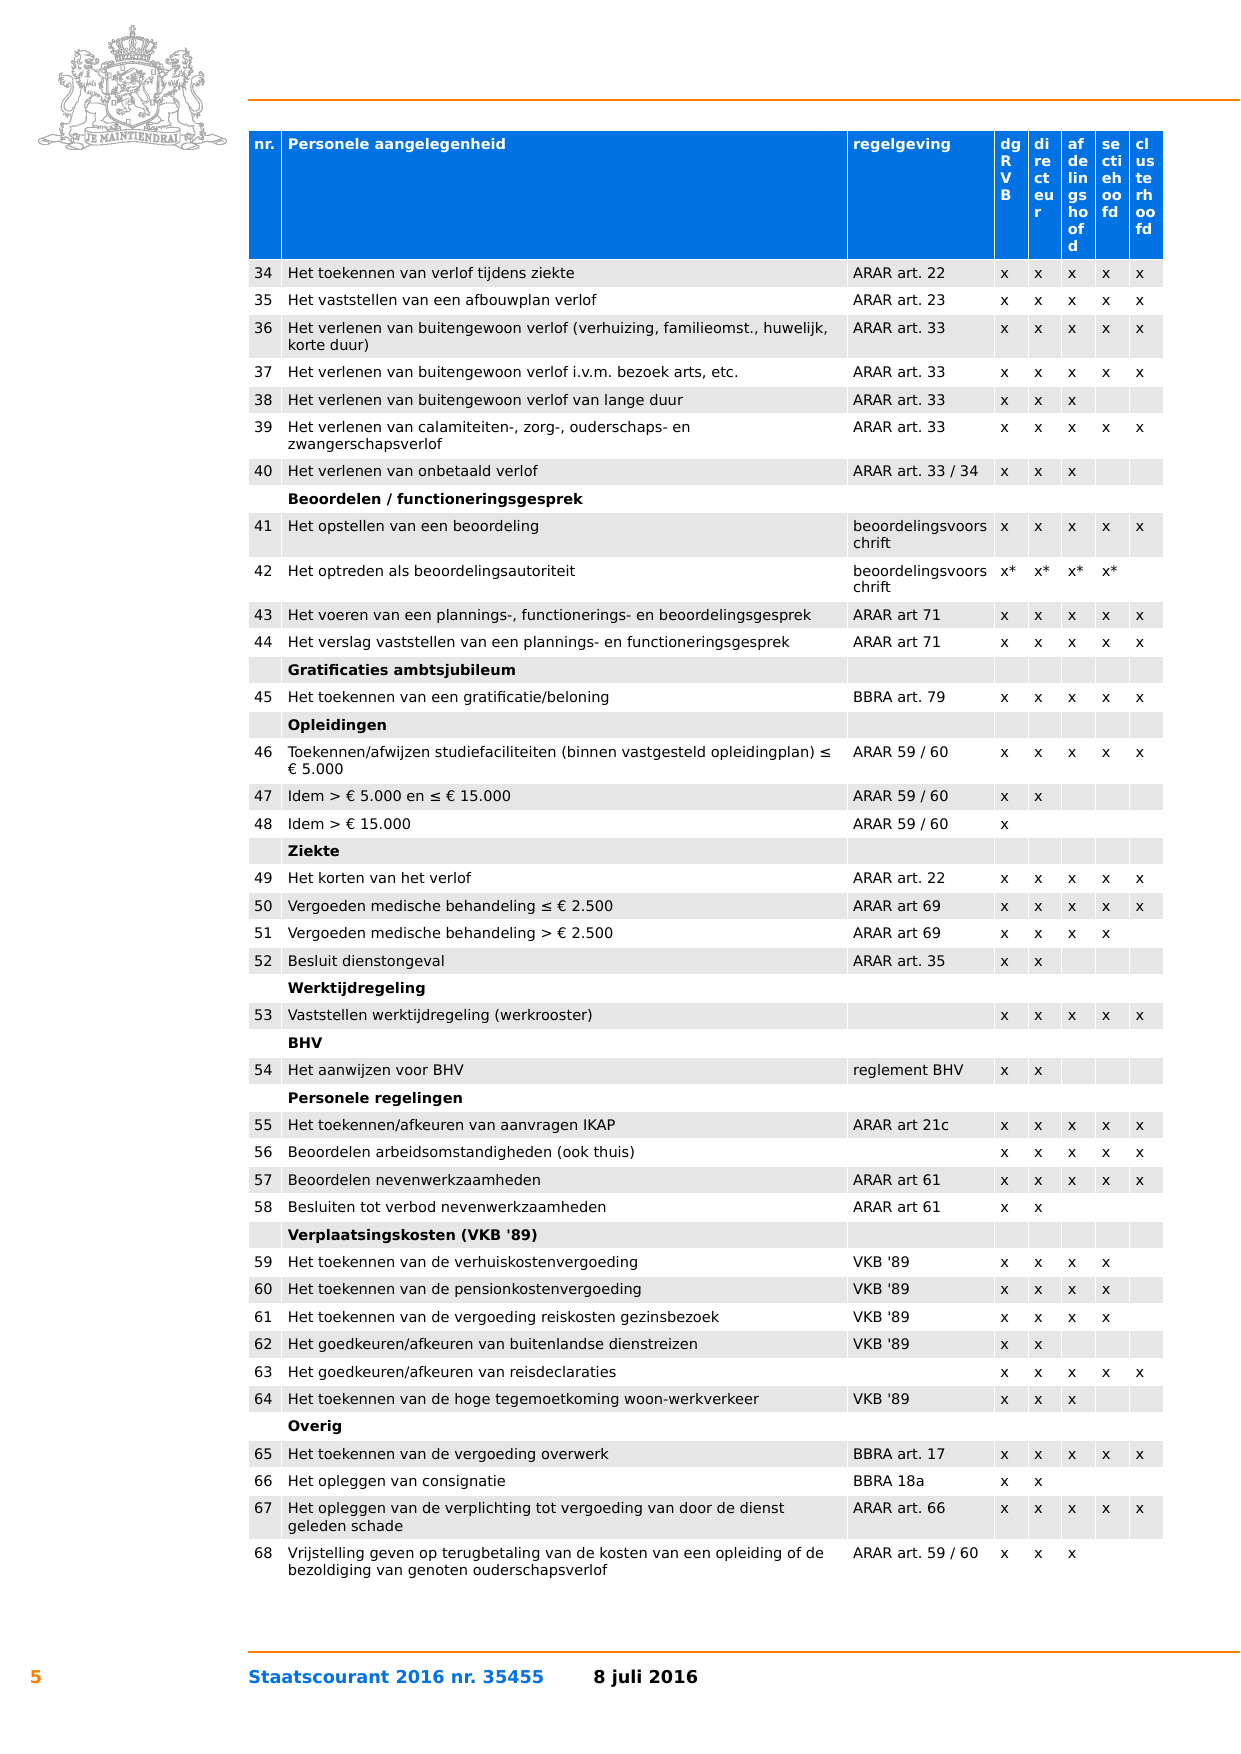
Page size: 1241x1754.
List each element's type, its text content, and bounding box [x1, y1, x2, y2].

table_cell [249, 975, 281, 1002]
table_cell [1096, 387, 1129, 413]
table_cell 36 [249, 315, 281, 358]
table_cell x [1096, 1003, 1129, 1029]
table_cell x [995, 1058, 1028, 1084]
table_cell ARAR 59 / 60 [848, 784, 994, 810]
table_cell x [1029, 414, 1061, 457]
table_cell x [1096, 1112, 1129, 1138]
table_header regelgeving [848, 131, 994, 259]
table_cell [1096, 712, 1129, 738]
table_cell [848, 1140, 994, 1166]
table_cell ARAR art. 22 [848, 866, 994, 892]
table_cell 59 [249, 1249, 281, 1276]
table_cell x [1096, 260, 1129, 287]
table_cell x [995, 1112, 1028, 1138]
table_cell Overig [282, 1414, 847, 1440]
table_cell 43 [249, 602, 281, 628]
table_cell Beoordelen / functioneringsgesprek [282, 486, 847, 512]
table_cell Het verlenen van buitengewoon verlof (verhuizing, familieomst., huwelijk, korte duur) [282, 315, 847, 358]
table_cell Gratificaties ambtsjubileum [282, 657, 847, 683]
table_cell x [1029, 1140, 1061, 1166]
table_cell x [1096, 739, 1129, 782]
table_cell Het verlenen van calamiteiten-, zorg-, ouderschaps- en zwangerschapsverlof [282, 414, 847, 457]
table_cell x [1062, 630, 1095, 656]
table_cell x [1096, 1359, 1129, 1385]
table_cell 37 [249, 359, 281, 386]
table_cell ARAR art. 33 [848, 387, 994, 413]
table_cell [995, 1414, 1028, 1440]
table_cell BBRA art. 79 [848, 684, 994, 711]
table_cell [1029, 1085, 1061, 1111]
table_cell Het goedkeuren/afkeuren van reisdeclaraties [282, 1359, 847, 1385]
table_cell [1130, 657, 1163, 683]
table_cell x [1029, 630, 1061, 656]
table_cell ARAR art. 33 [848, 315, 994, 358]
table_cell x [1029, 260, 1061, 287]
table_cell VKB '89 [848, 1249, 994, 1276]
table_cell x [1029, 1003, 1061, 1029]
table_cell [1062, 1414, 1095, 1440]
table_cell Het toekennen van een gratificatie/beloning [282, 684, 847, 711]
table_cell x [1130, 513, 1163, 557]
table_cell x [1029, 684, 1061, 711]
table_cell 35 [249, 288, 281, 314]
table_cell ARAR art 69 [848, 893, 994, 919]
table_cell x [1096, 1167, 1129, 1193]
table_cell x [995, 1140, 1028, 1166]
table_cell BHV [282, 1030, 847, 1056]
table_cell [1130, 1414, 1163, 1440]
table_cell x [1062, 513, 1095, 557]
table_cell ARAR art. 33 [848, 414, 994, 457]
table_cell [1062, 1058, 1095, 1084]
table_cell 53 [249, 1003, 281, 1029]
table_cell 58 [249, 1194, 281, 1221]
table_cell x [995, 1441, 1028, 1467]
table_cell [995, 975, 1028, 1002]
table_cell VKB '89 [848, 1277, 994, 1303]
table_cell beoordelingsvoorschrift [848, 513, 994, 557]
table_cell x [1062, 1003, 1095, 1029]
table_cell ARAR 59 / 60 [848, 739, 994, 782]
table_cell x [995, 1359, 1028, 1385]
table_cell x [995, 1540, 1028, 1583]
table_cell 64 [249, 1386, 281, 1412]
table_cell Idem > € 5.000 en ≤ € 15.000 [282, 784, 847, 810]
table_cell x [1029, 315, 1061, 358]
table_cell x [1130, 893, 1163, 919]
table_cell Het optreden als beoordelingsautoriteit [282, 558, 847, 601]
table_cell [1130, 1540, 1163, 1583]
table_cell x [1096, 1441, 1129, 1467]
table_cell Toekennen/afwijzen studiefaciliteiten (binnen vastgesteld opleidingplan) ≤ € 5.000 [282, 739, 847, 782]
table_cell x [995, 1331, 1028, 1358]
table_cell ARAR art 71 [848, 602, 994, 628]
table_cell x [1029, 1386, 1061, 1412]
table_cell x [1062, 893, 1095, 919]
table_cell BBRA 18a [848, 1468, 994, 1495]
table_cell x [1062, 866, 1095, 892]
table_cell [1062, 486, 1095, 512]
table_cell x [995, 359, 1028, 386]
table_cell x [995, 387, 1028, 413]
table_cell [1096, 1222, 1129, 1248]
table_cell x [1029, 739, 1061, 782]
table_cell [1029, 838, 1061, 864]
table_cell [1096, 1194, 1129, 1221]
table_cell x* [1029, 558, 1061, 601]
table_cell [1096, 657, 1129, 683]
table_cell Ziekte [282, 838, 847, 864]
table_cell [1130, 838, 1163, 864]
table_cell beoordelingsvoorschrift [848, 558, 994, 601]
table_cell Besluit dienstongeval [282, 948, 847, 974]
table_cell x [1029, 359, 1061, 386]
table_cell x [995, 948, 1028, 974]
table_header afdelingshoofd [1062, 131, 1095, 259]
table_cell x* [1062, 558, 1095, 601]
table_cell x [1062, 1386, 1095, 1412]
table_cell [249, 1085, 281, 1111]
table_cell x [995, 288, 1028, 314]
table_cell [848, 657, 994, 683]
table_cell x [1029, 387, 1061, 413]
table_cell [1096, 811, 1129, 837]
table_cell ARAR 59 / 60 [848, 811, 994, 837]
table_cell x [1096, 1249, 1129, 1276]
table_cell [1096, 1386, 1129, 1412]
table_cell 61 [249, 1304, 281, 1330]
table_cell x [1062, 1140, 1095, 1166]
table_cell [249, 712, 281, 738]
table_cell 56 [249, 1140, 281, 1166]
table_cell x [995, 1277, 1028, 1303]
table_cell x [1130, 315, 1163, 358]
table_cell [249, 486, 281, 512]
table_cell [848, 1222, 994, 1248]
table_cell x [1062, 1277, 1095, 1303]
table_cell [995, 712, 1028, 738]
table_header clusterhoofd [1130, 131, 1163, 259]
table_cell x [1029, 1441, 1061, 1467]
table_cell Het toekennen/afkeuren van aanvragen IKAP [282, 1112, 847, 1138]
table_cell [249, 838, 281, 864]
table_cell ARAR art. 33 / 34 [848, 459, 994, 485]
table_cell [848, 838, 994, 864]
table_cell ARAR art. 66 [848, 1496, 994, 1539]
table_cell x [1062, 459, 1095, 485]
table_cell x* [995, 558, 1028, 601]
table_cell x [1130, 1496, 1163, 1539]
table_cell Het opleggen van de verplichting tot vergoeding van door de dienst geleden schade [282, 1496, 847, 1539]
table_cell x [1029, 948, 1061, 974]
table_cell [1096, 1540, 1129, 1583]
table_cell 38 [249, 387, 281, 413]
table_cell [1029, 712, 1061, 738]
table_cell x [995, 784, 1028, 810]
table_cell x [1029, 1249, 1061, 1276]
table_cell Vrijstelling geven op terugbetaling van de kosten van een opleiding of de bezoldiging van genoten ouderschapsverlof [282, 1540, 847, 1583]
table_cell x [1130, 1167, 1163, 1193]
table_cell 48 [249, 811, 281, 837]
table_cell x [1096, 315, 1129, 358]
table_cell [1130, 920, 1163, 947]
table_cell Beoordelen arbeidsomstandigheden (ook thuis) [282, 1140, 847, 1166]
table_cell x [1130, 739, 1163, 782]
table_cell [1096, 1414, 1129, 1440]
table_cell Het toekennen van de verhuiskostenvergoeding [282, 1249, 847, 1276]
table_cell x [1029, 1496, 1061, 1539]
table_cell [1130, 1030, 1163, 1056]
table_cell 49 [249, 866, 281, 892]
table_cell ARAR art. 22 [848, 260, 994, 287]
table_cell x* [1096, 558, 1129, 601]
table_cell 44 [249, 630, 281, 656]
table_cell [848, 1085, 994, 1111]
table_header Personele aangelegenheid [282, 131, 847, 259]
table_cell x [995, 260, 1028, 287]
table_cell x [1062, 1167, 1095, 1193]
table_cell x [1096, 630, 1129, 656]
table_cell 68 [249, 1540, 281, 1583]
table_cell x [1029, 1167, 1061, 1193]
table_cell ARAR art. 33 [848, 359, 994, 386]
table_cell [995, 486, 1028, 512]
table_cell [1130, 1277, 1163, 1303]
table_cell Het opstellen van een beoordeling [282, 513, 847, 557]
table_cell x [1062, 1441, 1095, 1467]
table_cell [1062, 1468, 1095, 1495]
table_cell 39 [249, 414, 281, 457]
table_cell x [1062, 414, 1095, 457]
table_cell [1130, 1386, 1163, 1412]
table_cell 46 [249, 739, 281, 782]
table_cell x [1096, 866, 1129, 892]
table_cell x [1029, 1331, 1061, 1358]
table_cell 50 [249, 893, 281, 919]
table_cell x [1130, 288, 1163, 314]
table_cell [848, 1003, 994, 1029]
table_cell Het toekennen van de vergoeding overwerk [282, 1441, 847, 1467]
table_cell [249, 1030, 281, 1056]
table_cell [1096, 1058, 1129, 1084]
table_cell [1130, 948, 1163, 974]
table_cell [1062, 838, 1095, 864]
table_cell [1096, 1331, 1129, 1358]
table_cell [1096, 784, 1129, 810]
table_cell x [1029, 1304, 1061, 1330]
table_cell ARAR art. 59 / 60 [848, 1540, 994, 1583]
table_cell x [1130, 1003, 1163, 1029]
picture [38, 25, 227, 150]
table_cell x [995, 739, 1028, 782]
table_cell x [1062, 684, 1095, 711]
table_cell x [995, 315, 1028, 358]
table_cell x [995, 684, 1028, 711]
table_cell x [1130, 1441, 1163, 1467]
table_cell [1029, 1030, 1061, 1056]
table_cell [1062, 948, 1095, 974]
table_cell VKB '89 [848, 1304, 994, 1330]
table_cell x [1096, 920, 1129, 947]
table_cell [1130, 1058, 1163, 1084]
table_cell [1130, 459, 1163, 485]
table_cell Het korten van het verlof [282, 866, 847, 892]
table_cell [1130, 387, 1163, 413]
table_cell [249, 657, 281, 683]
table_cell 34 [249, 260, 281, 287]
table_cell x [995, 1304, 1028, 1330]
table_cell [995, 1030, 1028, 1056]
table_header nr. [249, 131, 281, 259]
table_cell x [1096, 1304, 1129, 1330]
table_cell [1096, 1468, 1129, 1495]
table_cell x [1096, 513, 1129, 557]
table_cell x [1096, 414, 1129, 457]
table_cell Het voeren van een plannings-, functionerings- en beoordelingsgesprek [282, 602, 847, 628]
table_cell x [1130, 260, 1163, 287]
table_cell x [1062, 359, 1095, 386]
table_cell x [995, 893, 1028, 919]
table_cell 67 [249, 1496, 281, 1539]
table_cell x [1130, 1359, 1163, 1385]
table_cell [1130, 1194, 1163, 1221]
table_cell [995, 838, 1028, 864]
table_cell Het vaststellen van een afbouwplan verlof [282, 288, 847, 314]
table_cell Het toekennen van verlof tijdens ziekte [282, 260, 847, 287]
table_cell x [1029, 1112, 1061, 1138]
table_cell [1029, 657, 1061, 683]
table_cell [1062, 1194, 1095, 1221]
table_cell x [1130, 1140, 1163, 1166]
table_cell x [1029, 513, 1061, 557]
table_cell Verplaatsingskosten (VKB '89) [282, 1222, 847, 1248]
table_cell Beoordelen nevenwerkzaamheden [282, 1167, 847, 1193]
table_cell x [1062, 1540, 1095, 1583]
table_cell 57 [249, 1167, 281, 1193]
table_cell 41 [249, 513, 281, 557]
table_cell x [1029, 602, 1061, 628]
table_cell Opleidingen [282, 712, 847, 738]
table_cell x [1096, 359, 1129, 386]
table_cell x [995, 602, 1028, 628]
table_cell 52 [249, 948, 281, 974]
table_cell x [1062, 387, 1095, 413]
table_cell [1029, 486, 1061, 512]
table_cell x [1062, 1496, 1095, 1539]
table_cell x [995, 920, 1028, 947]
table_cell [1062, 811, 1095, 837]
table_cell x [995, 1496, 1028, 1539]
table_cell x [1029, 920, 1061, 947]
table_cell [1096, 1030, 1129, 1056]
table_cell x [1029, 1277, 1061, 1303]
table_cell [1096, 838, 1129, 864]
table_cell [848, 486, 994, 512]
table_cell [1130, 811, 1163, 837]
table_cell 51 [249, 920, 281, 947]
table_cell Vaststellen werktijdregeling (werkrooster) [282, 1003, 847, 1029]
table_cell [1029, 1414, 1061, 1440]
table_cell 45 [249, 684, 281, 711]
table_cell 55 [249, 1112, 281, 1138]
table_cell [1096, 459, 1129, 485]
table_cell Besluiten tot verbod nevenwerkzaamheden [282, 1194, 847, 1221]
table_cell [995, 1222, 1028, 1248]
table_cell x [1029, 893, 1061, 919]
table_cell 62 [249, 1331, 281, 1358]
table_cell [1062, 1030, 1095, 1056]
table_cell [1130, 712, 1163, 738]
table_cell [995, 657, 1028, 683]
table_cell [848, 712, 994, 738]
table_cell [1130, 1468, 1163, 1495]
table_cell VKB '89 [848, 1331, 994, 1358]
table_cell x [1130, 866, 1163, 892]
table_cell [249, 1222, 281, 1248]
table_cell Het verslag vaststellen van een plannings- en functioneringsgesprek [282, 630, 847, 656]
table_cell [1029, 975, 1061, 1002]
table_cell x [995, 866, 1028, 892]
table_cell Vergoeden medische behandeling ≤ € 2.500 [282, 893, 847, 919]
table_cell Het toekennen van de vergoeding reiskosten gezinsbezoek [282, 1304, 847, 1330]
table_cell [1062, 657, 1095, 683]
table_cell [1130, 784, 1163, 810]
table_cell [1130, 1222, 1163, 1248]
table_cell [1096, 486, 1129, 512]
table_cell 65 [249, 1441, 281, 1467]
table_cell x [1096, 602, 1129, 628]
table_cell x [1096, 893, 1129, 919]
table_cell [1029, 811, 1061, 837]
table_cell [848, 975, 994, 1002]
table_cell reglement BHV [848, 1058, 994, 1084]
table_cell x [995, 1249, 1028, 1276]
table_cell x [1096, 288, 1129, 314]
table_cell x [1029, 1359, 1061, 1385]
table_cell x [995, 459, 1028, 485]
table_cell x [1096, 684, 1129, 711]
table_cell ARAR art 21c [848, 1112, 994, 1138]
table_cell [848, 1030, 994, 1056]
table_cell x [1130, 414, 1163, 457]
table_cell 54 [249, 1058, 281, 1084]
table_cell x [1130, 1112, 1163, 1138]
table_cell Het aanwijzen voor BHV [282, 1058, 847, 1084]
table_header directeur [1029, 131, 1061, 259]
table_cell [848, 1359, 994, 1385]
table_cell x [995, 811, 1028, 837]
table_cell x [1062, 1359, 1095, 1385]
table_cell [1062, 784, 1095, 810]
table_cell Idem > € 15.000 [282, 811, 847, 837]
table_cell x [1130, 602, 1163, 628]
table_cell Het verlenen van onbetaald verlof [282, 459, 847, 485]
table_cell Het toekennen van de hoge tegemoetkoming woon-werkverkeer [282, 1386, 847, 1412]
table_cell [995, 1085, 1028, 1111]
table_cell Het toekennen van de pensionkostenvergoeding [282, 1277, 847, 1303]
table_cell [1029, 1222, 1061, 1248]
table_cell 63 [249, 1359, 281, 1385]
table_cell [1096, 948, 1129, 974]
table_cell x [995, 513, 1028, 557]
table_cell x [1130, 684, 1163, 711]
table_cell x [1029, 1058, 1061, 1084]
table_cell 60 [249, 1277, 281, 1303]
table_cell Werktijdregeling [282, 975, 847, 1002]
table_cell [1062, 1222, 1095, 1248]
table_cell x [1130, 630, 1163, 656]
table_cell [249, 1414, 281, 1440]
table_cell [1062, 712, 1095, 738]
table_cell ARAR art. 23 [848, 288, 994, 314]
table_cell x [1062, 602, 1095, 628]
table_cell ARAR art 61 [848, 1194, 994, 1221]
table_cell Vergoeden medische behandeling > € 2.500 [282, 920, 847, 947]
table_header dg RVB [995, 131, 1028, 259]
table_cell x [995, 1468, 1028, 1495]
table_cell 40 [249, 459, 281, 485]
table_cell [1096, 975, 1129, 1002]
table_cell x [1062, 920, 1095, 947]
table_cell Het goedkeuren/afkeuren van buitenlandse dienstreizen [282, 1331, 847, 1358]
table_cell x [1096, 1496, 1129, 1539]
table_cell x [1130, 359, 1163, 386]
table_cell x [1062, 739, 1095, 782]
table_cell [1130, 1085, 1163, 1111]
table_cell x [1062, 1112, 1095, 1138]
table_cell ARAR art 71 [848, 630, 994, 656]
table_cell x [995, 630, 1028, 656]
table_cell Het verlenen van buitengewoon verlof van lange duur [282, 387, 847, 413]
table_cell [1130, 486, 1163, 512]
table_cell [1062, 975, 1095, 1002]
table_cell Het verlenen van buitengewoon verlof i.v.m. bezoek arts, etc. [282, 359, 847, 386]
table_cell ARAR art. 35 [848, 948, 994, 974]
table_cell [1062, 1331, 1095, 1358]
table_cell x [1029, 1468, 1061, 1495]
table_cell x [1029, 784, 1061, 810]
table_cell x [1029, 1194, 1061, 1221]
table_cell x [1029, 1540, 1061, 1583]
table_cell [1130, 1304, 1163, 1330]
table_cell x [995, 1167, 1028, 1193]
table_cell ARAR art 61 [848, 1167, 994, 1193]
table_cell ARAR art 69 [848, 920, 994, 947]
table_cell x [1062, 288, 1095, 314]
table_cell x [1062, 260, 1095, 287]
table_cell Personele regelingen [282, 1085, 847, 1111]
table_cell [1130, 1331, 1163, 1358]
table_cell Het opleggen van consignatie [282, 1468, 847, 1495]
table_cell x [995, 1003, 1028, 1029]
table_cell 42 [249, 558, 281, 601]
table_cell BBRA art. 17 [848, 1441, 994, 1467]
table_cell 47 [249, 784, 281, 810]
table_cell x [995, 1386, 1028, 1412]
table_cell x [1029, 459, 1061, 485]
table_header sectiehoofd [1096, 131, 1129, 259]
table_cell x [1096, 1140, 1129, 1166]
table_cell x [1062, 315, 1095, 358]
table_cell [1062, 1085, 1095, 1111]
table_cell x [1029, 866, 1061, 892]
table_cell x [995, 414, 1028, 457]
table_cell [848, 1414, 994, 1440]
table_cell x [1062, 1304, 1095, 1330]
table_cell [1130, 1249, 1163, 1276]
table_cell 66 [249, 1468, 281, 1495]
table_cell x [1062, 1249, 1095, 1276]
table_cell [1096, 1085, 1129, 1111]
table_cell x [1029, 288, 1061, 314]
table_cell [1130, 558, 1163, 601]
table_cell x [995, 1194, 1028, 1221]
table_cell VKB '89 [848, 1386, 994, 1412]
table_cell [1130, 975, 1163, 1002]
table_cell x [1096, 1277, 1129, 1303]
